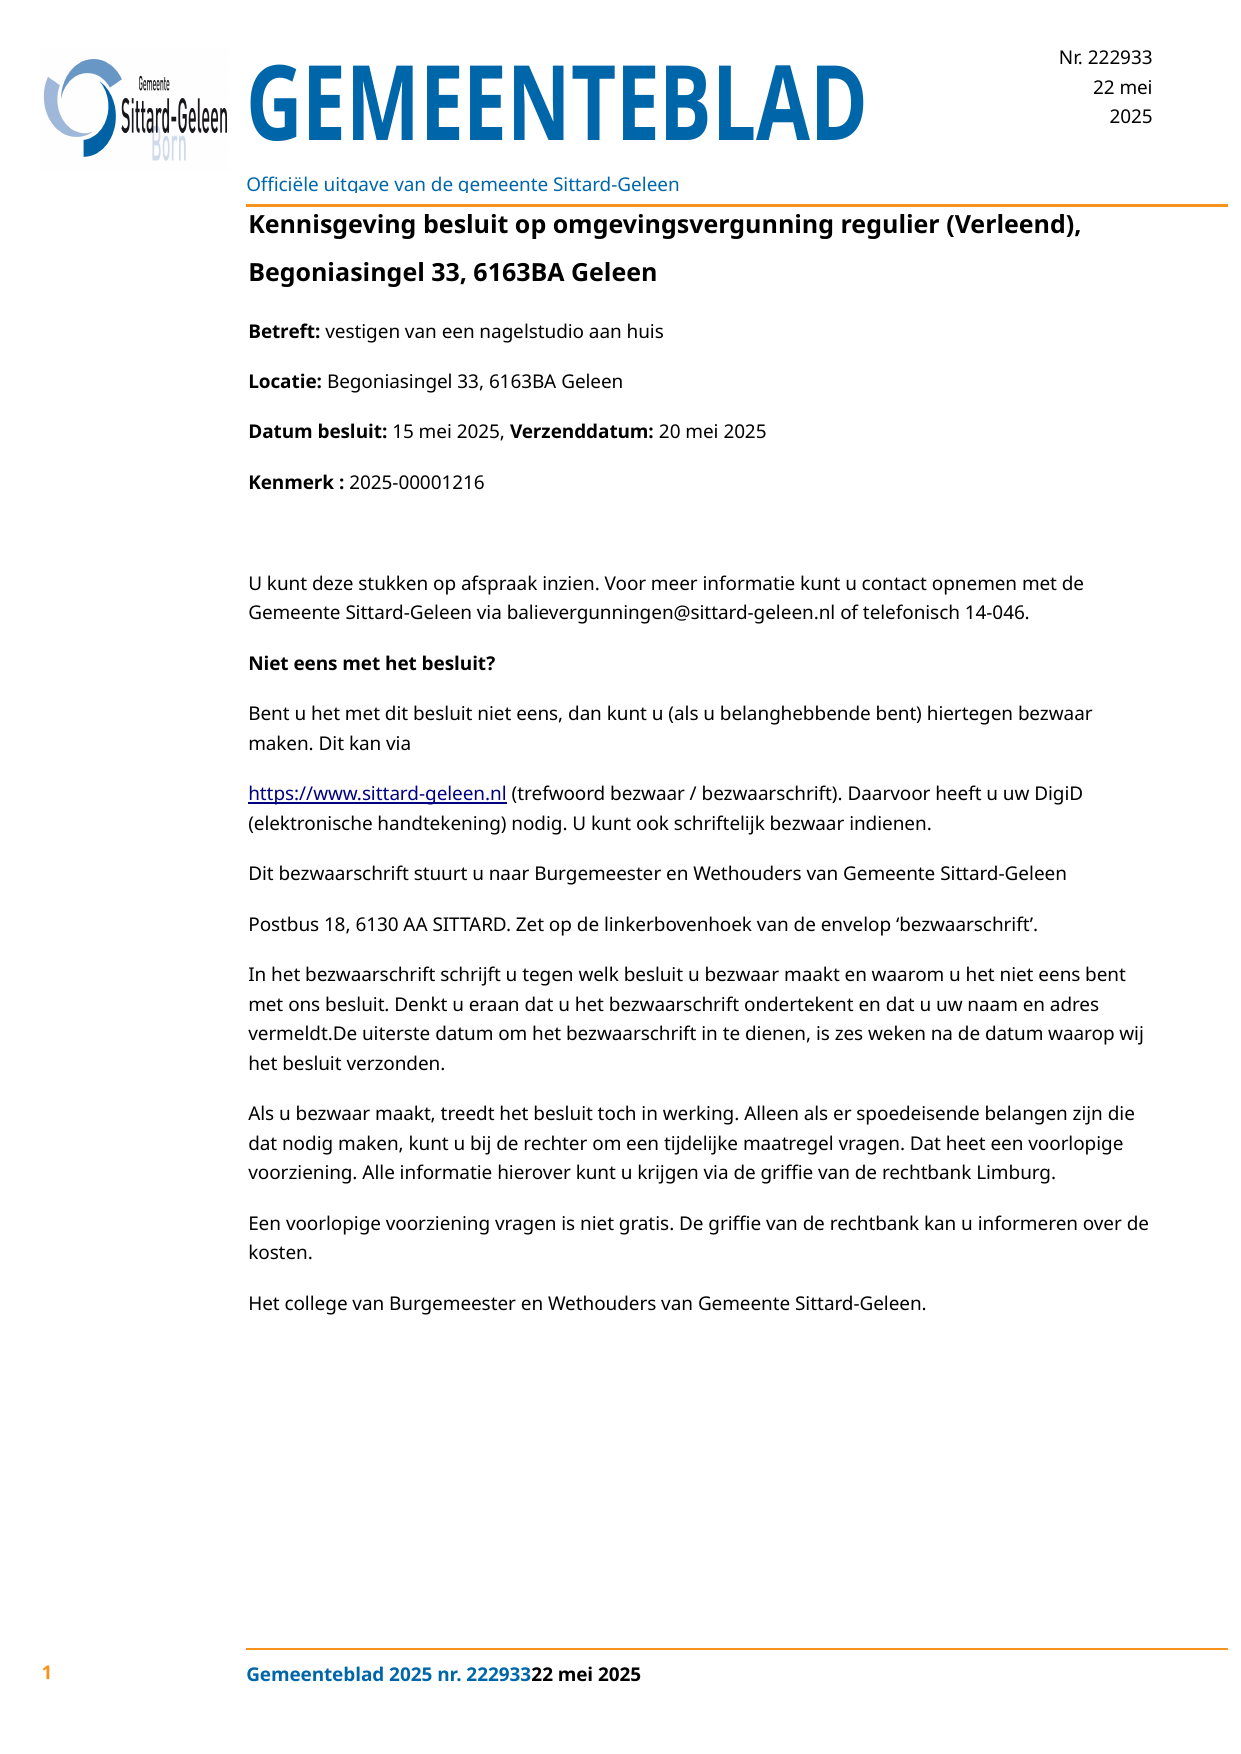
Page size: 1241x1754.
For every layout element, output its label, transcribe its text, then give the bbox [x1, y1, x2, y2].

text https://www.sittard-geleen.nl (trefwoord bezwaar / bezwaarschrift). Daarvoor heeft u uw DigiD (elektronische handtekening) nodig. U kunt ook schriftelijk bezwaar indienen. [248, 780, 1152, 836]
text Locatie: Begoniasingel 33, 6163BA Geleen [248, 368, 1152, 394]
text U kunt deze stukken op afspraak inzien. Voor meer informatie kunt u contact opnemen met de Gemeente Sittard-Geleen via balievergunningen@sittard-geleen.nl of telefonisch 14-046. [248, 570, 1152, 625]
text In het bezwaarschrift schrijft u tegen welk besluit u bezwaar maakt en waarom u het niet eens bent met ons besluit. Denkt u eraan dat u het bezwaarschrift ondertekent en dat u uw naam en adres vermeldt.De uiterste datum om het bezwaarschrift in te dienen, is zes weken na de datum waarop wij het besluit verzonden. [248, 961, 1152, 1076]
text Bent u het met dit besluit niet eens, dan kunt u (als u belanghebbende bent) hiertegen bezwaar maken. Dit kan via [248, 700, 1152, 756]
text Niet eens met het besluit? [248, 650, 1152, 676]
text Het college van Burgemeester en Wethouders van Gemeente Sittard-Geleen. [248, 1290, 1152, 1316]
text Een voorlopige voorziening vragen is niet gratis. De griffie van de rechtbank kan u informeren over de kosten. [248, 1210, 1152, 1265]
text Dit bezwaarschrift stuurt u naar Burgemeester en Wethouders van Gemeente Sittard-Geleen [248, 860, 1152, 886]
text Postbus 18, 6130 AA SITTARD. Zet op de linkerbovenhoek van de envelop ‘bezwaarschrift’. [248, 911, 1152, 937]
text Datum besluit: 15 mei 2025, Verzenddatum: 20 mei 2025 [248, 419, 1152, 444]
text Als u bezwaar maakt, treedt het besluit toch in werking. Alleen als er spoedeisende belangen zijn die dat nodig maken, kunt u bij de rechter om een tijdelijke maatregel vragen. Dat heet een voorlopige voorziening. Alle informatie hierover kunt u krijgen via de griffie van de rechtbank Limburg. [248, 1100, 1152, 1185]
text Kenmerk : 2025-00001216 [248, 469, 1152, 495]
picture [41, 47, 231, 172]
text Kennisgeving besluit op omgevingsvergunning regulier (Verleend), Begoniasingel 33, 6163BA Geleen [248, 207, 1152, 288]
text Betreft: vestigen van een nagelstudio aan huis [248, 318, 1152, 344]
